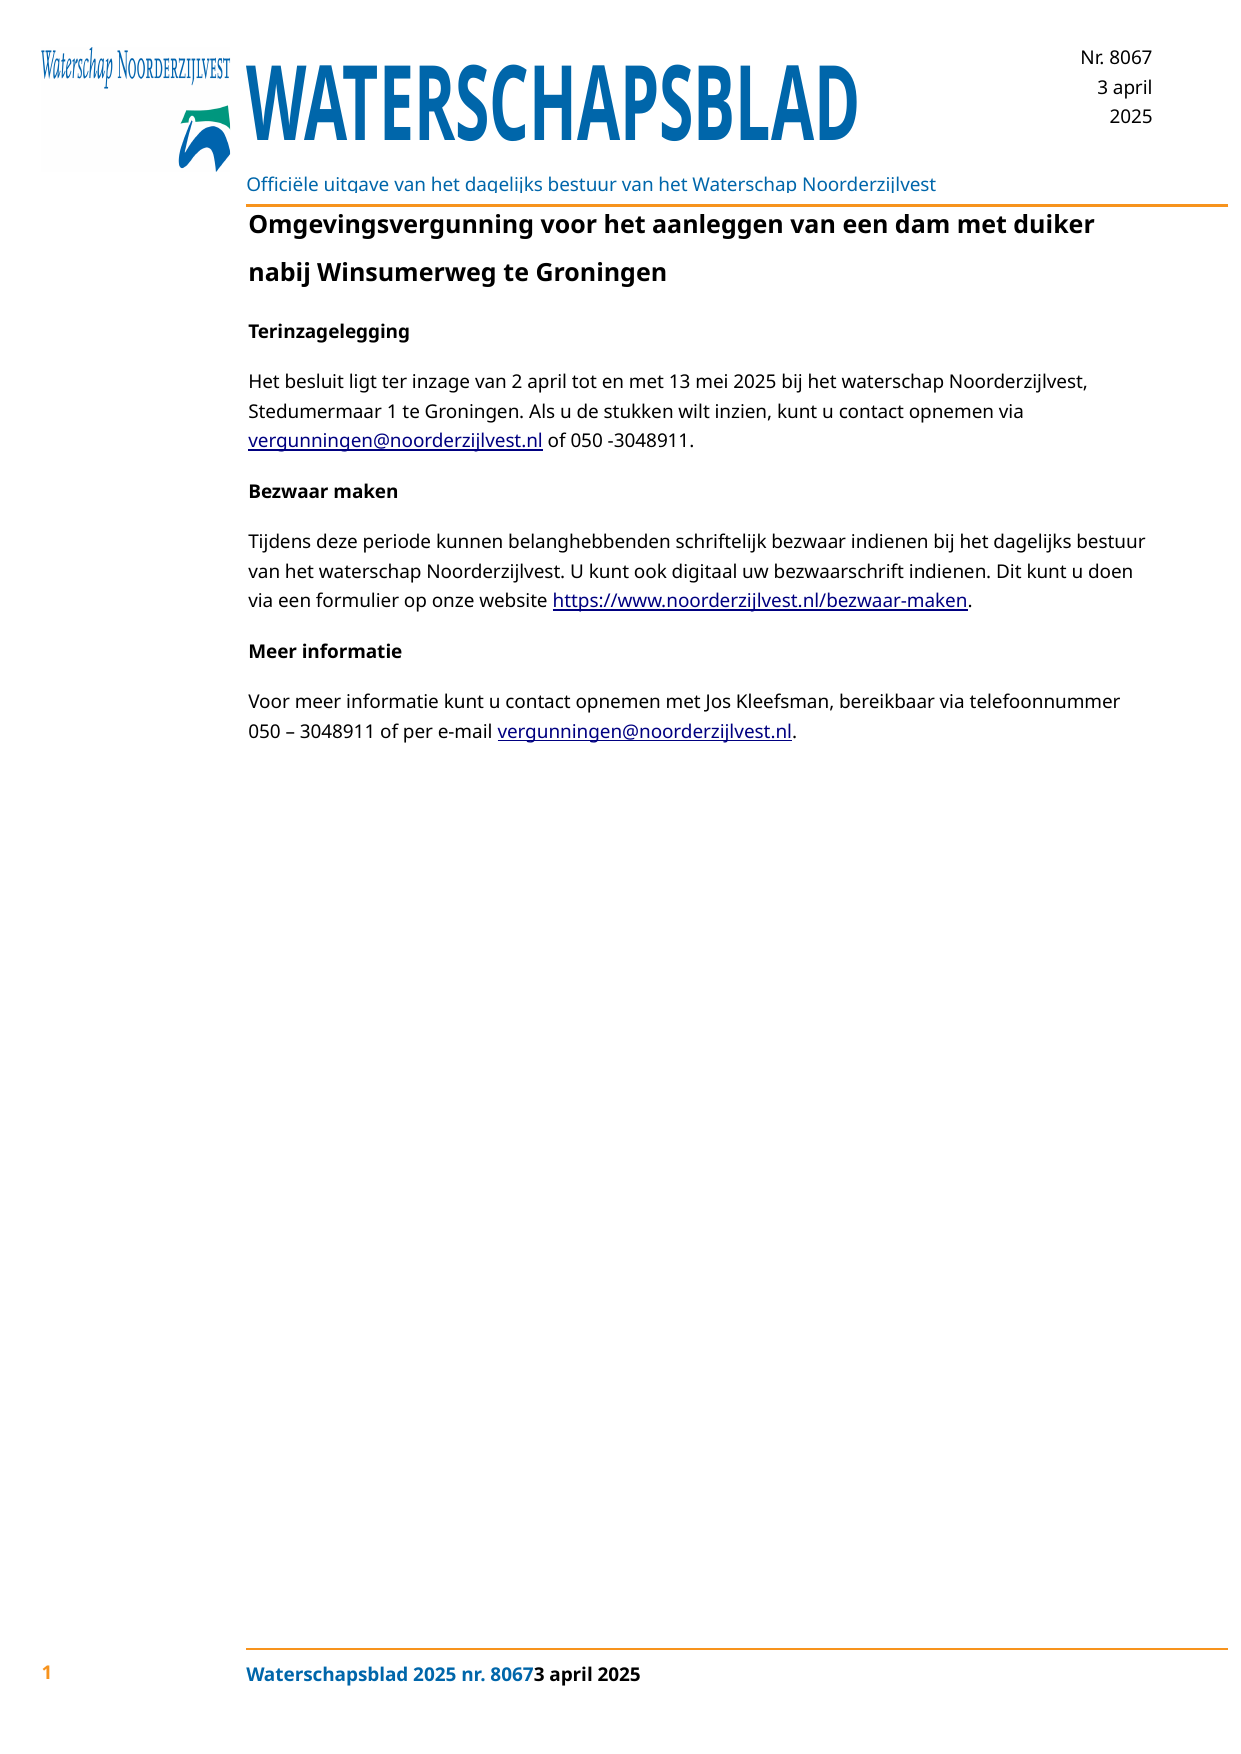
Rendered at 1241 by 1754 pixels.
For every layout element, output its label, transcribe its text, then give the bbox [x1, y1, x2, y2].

text Het besluit ligt ter inzage van 2 april tot en met 13 mei 2025 bij het waterschap Noorderzijlvest, Stedumermaar 1 te Groningen. Als u de stukken wilt inzien, kunt u contact opnemen via vergunningen@noorderzijlvest.nl of 050 -3048911. [248, 368, 1152, 453]
text Meer informatie [248, 638, 1152, 664]
picture [41, 47, 231, 172]
text Omgevingsvergunning voor het aanleggen van een dam met duiker nabij Winsumerweg te Groningen [248, 207, 1152, 288]
text Bezwaar maken [248, 478, 1152, 504]
text Terinzagelegging [248, 318, 1152, 344]
text Voor meer informatie kunt u contact opnemen met Jos Kleefsman, bereikbaar via telefoonnummer 050 – 3048911 of per e-mail vergunningen@noorderzijlvest.nl. [248, 688, 1152, 744]
text Tijdens deze periode kunnen belanghebbenden schriftelijk bezwaar indienen bij het dagelijks bestuur van het waterschap Noorderzijlvest. U kunt ook digitaal uw bezwaarschrift indienen. Dit kunt u doen via een formulier op onze website https://www.noorderzijlvest.nl/bezwaar-maken. [248, 528, 1152, 613]
